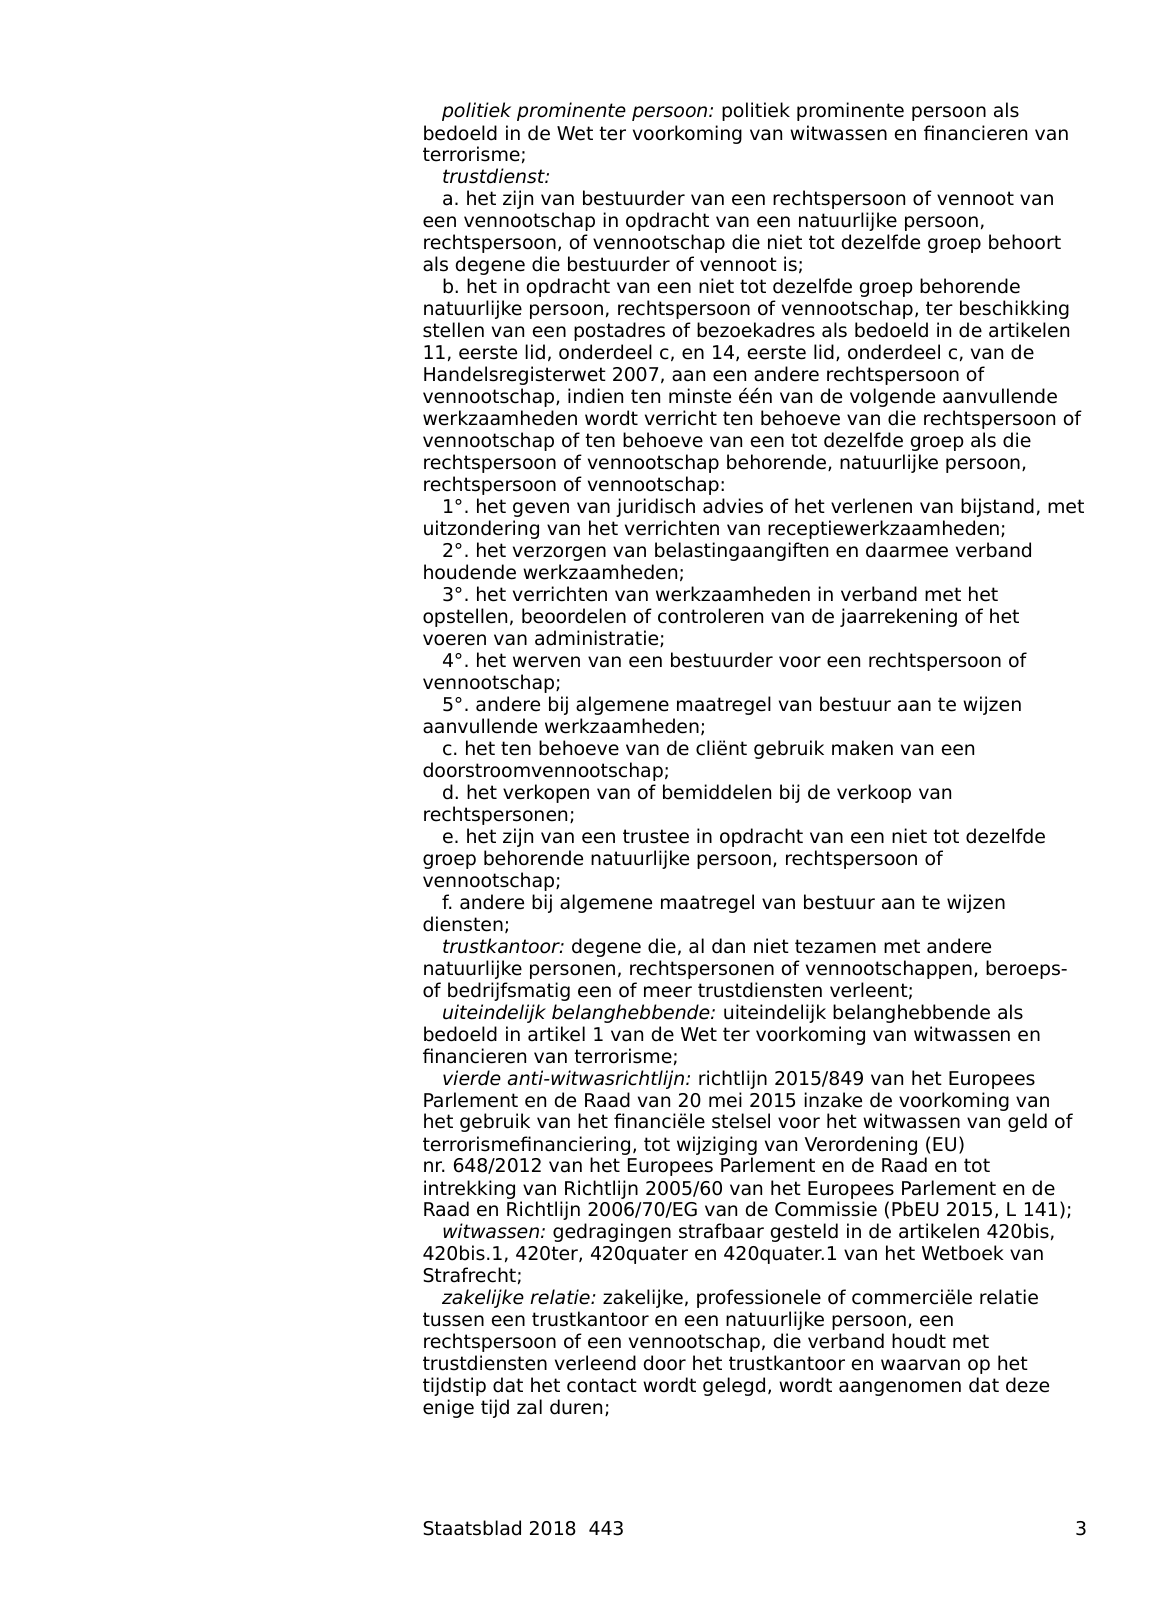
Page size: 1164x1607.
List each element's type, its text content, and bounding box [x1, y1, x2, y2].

text d. het verkopen van of bemiddelen bij de verkoop van rechtspersonen; [422, 782, 1087, 826]
text a. het zijn van bestuurder van een rechtspersoon of vennoot van een vennootschap in opdracht van een natuurlijke persoon, rechtspersoon, of vennootschap die niet tot dezelfde groep behoort als degene die bestuurder of vennoot is; [422, 188, 1087, 276]
text vierde anti-witwasrichtlijn: richtlijn 2015/849 van het Europees Parlement en de Raad van 20 mei 2015 inzake de voorkoming van het gebruik van het financiële stelsel voor het witwassen van geld of terrorismefinanciering, tot wijziging van Verordening (EU) nr. 648/2012 van het Europees Parlement en de Raad en tot intrekking van Richtlijn 2005/60 van het Europees Parlement en de Raad en Richtlijn 2006/70/EG van de Commissie (PbEU 2015, L 141); [422, 1067, 1087, 1221]
text b. het in opdracht van een niet tot dezelfde groep behorende natuurlijke persoon, rechtspersoon of vennootschap, ter beschikking stellen van een postadres of bezoekadres als bedoeld in de artikelen 11, eerste lid, onderdeel c, en 14, eerste lid, onderdeel c, van de Handelsregisterwet 2007, aan een andere rechtspersoon of vennootschap, indien ten minste één van de volgende aanvullende werkzaamheden wordt verricht ten behoeve van die rechtspersoon of vennootschap of ten behoeve van een tot dezelfde groep als die rechtspersoon of vennootschap behorende, natuurlijke persoon, rechtspersoon of vennootschap: [422, 276, 1087, 496]
text 2°. het verzorgen van belastingaangiften en daarmee verband houdende werkzaamheden; [422, 540, 1087, 584]
text 1°. het geven van juridisch advies of het verlenen van bijstand, met uitzondering van het verrichten van receptiewerkzaamheden; [422, 496, 1087, 540]
text e. het zijn van een trustee in opdracht van een niet tot dezelfde groep behorende natuurlijke persoon, rechtspersoon of vennootschap; [422, 826, 1087, 892]
text 3°. het verrichten van werkzaamheden in verband met het opstellen, beoordelen of controleren van de jaarrekening of het voeren van administratie; [422, 584, 1087, 650]
text c. het ten behoeve van de cliënt gebruik maken van een doorstroomvennootschap; [422, 738, 1087, 782]
text f. andere bij algemene maatregel van bestuur aan te wijzen diensten; [422, 892, 1087, 936]
text 4°. het werven van een bestuurder voor een rechtspersoon of vennootschap; [422, 650, 1087, 694]
text 5°. andere bij algemene maatregel van bestuur aan te wijzen aanvullende werkzaamheden; [422, 694, 1087, 738]
text trustkantoor: degene die, al dan niet tezamen met andere natuurlijke personen, rechtspersonen of vennootschappen, beroeps- of bedrijfsmatig een of meer trustdiensten verleent; [422, 936, 1087, 1002]
text trustdienst: [422, 166, 1087, 188]
text witwassen: gedragingen strafbaar gesteld in de artikelen 420bis, 420bis.1, 420ter, 420quater en 420quater.1 van het Wetboek van Strafrecht; [422, 1221, 1087, 1287]
text uiteindelijk belanghebbende: uiteindelijk belanghebbende als bedoeld in artikel 1 van de Wet ter voorkoming van witwassen en financieren van terrorisme; [422, 1002, 1087, 1067]
text zakelijke relatie: zakelijke, professionele of commerciële relatie tussen een trustkantoor en een natuurlijke persoon, een rechtspersoon of een vennootschap, die verband houdt met trustdiensten verleend door het trustkantoor en waarvan op het tijdstip dat het contact wordt gelegd, wordt aangenomen dat deze enige tijd zal duren; [422, 1287, 1087, 1419]
text politiek prominente persoon: politiek prominente persoon als bedoeld in de Wet ter voorkoming van witwassen en financieren van terrorisme; [422, 100, 1087, 166]
